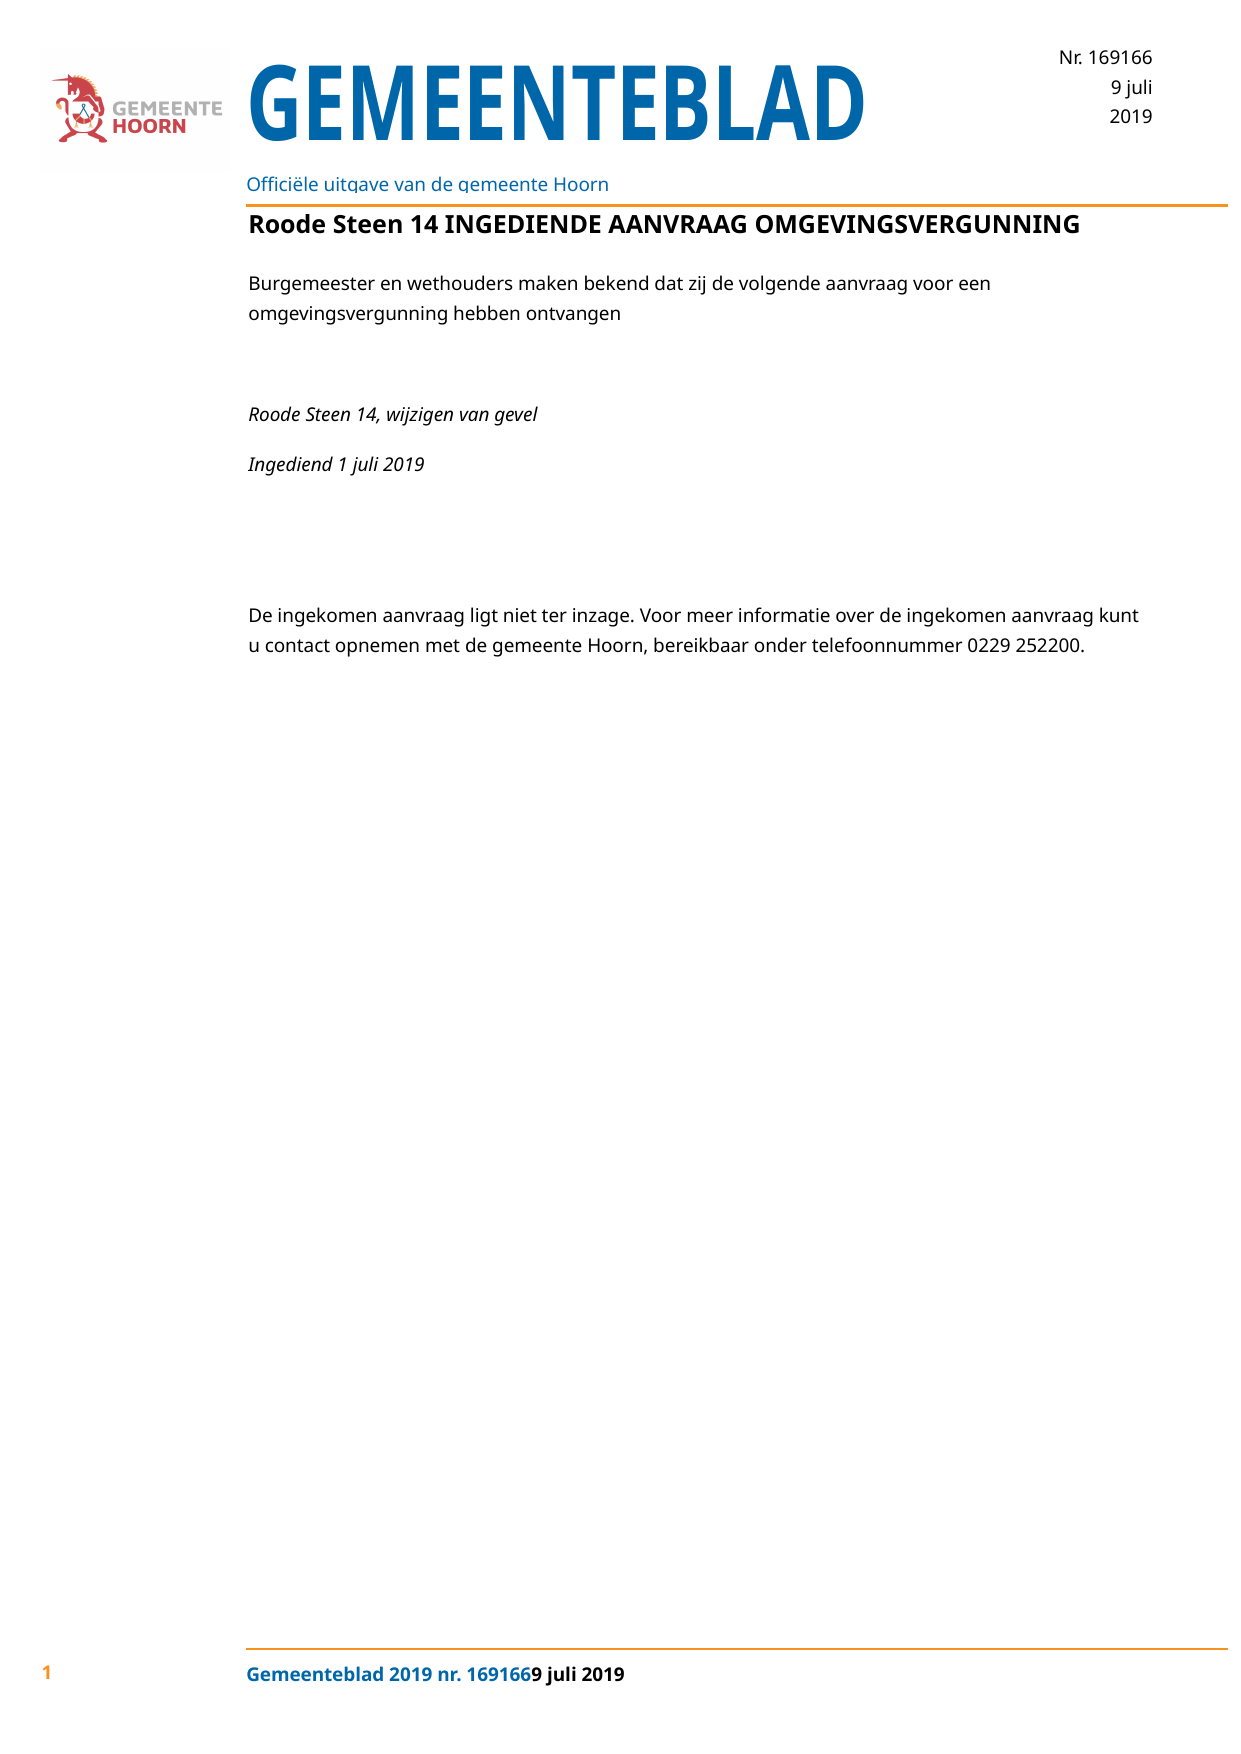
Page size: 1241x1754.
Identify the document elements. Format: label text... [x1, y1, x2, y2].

text Roode Steen 14 INGEDIENDE AANVRAAG OMGEVINGSVERGUNNING [248, 207, 1152, 241]
picture [41, 47, 231, 172]
text Ingediend 1 juli 2019 [248, 451, 1152, 477]
text Burgemeester en wethouders maken bekend dat zij de volgende aanvraag voor een omgevingsvergunning hebben ontvangen [248, 270, 1152, 326]
text Roode Steen 14, wijzigen van gevel [248, 401, 1152, 426]
text De ingekomen aanvraag ligt niet ter inzage. Voor meer informatie over de ingekomen aanvraag kunt u contact opnemen met de gemeente Hoorn, bereikbaar onder telefoonnummer 0229 252200. [248, 602, 1152, 658]
